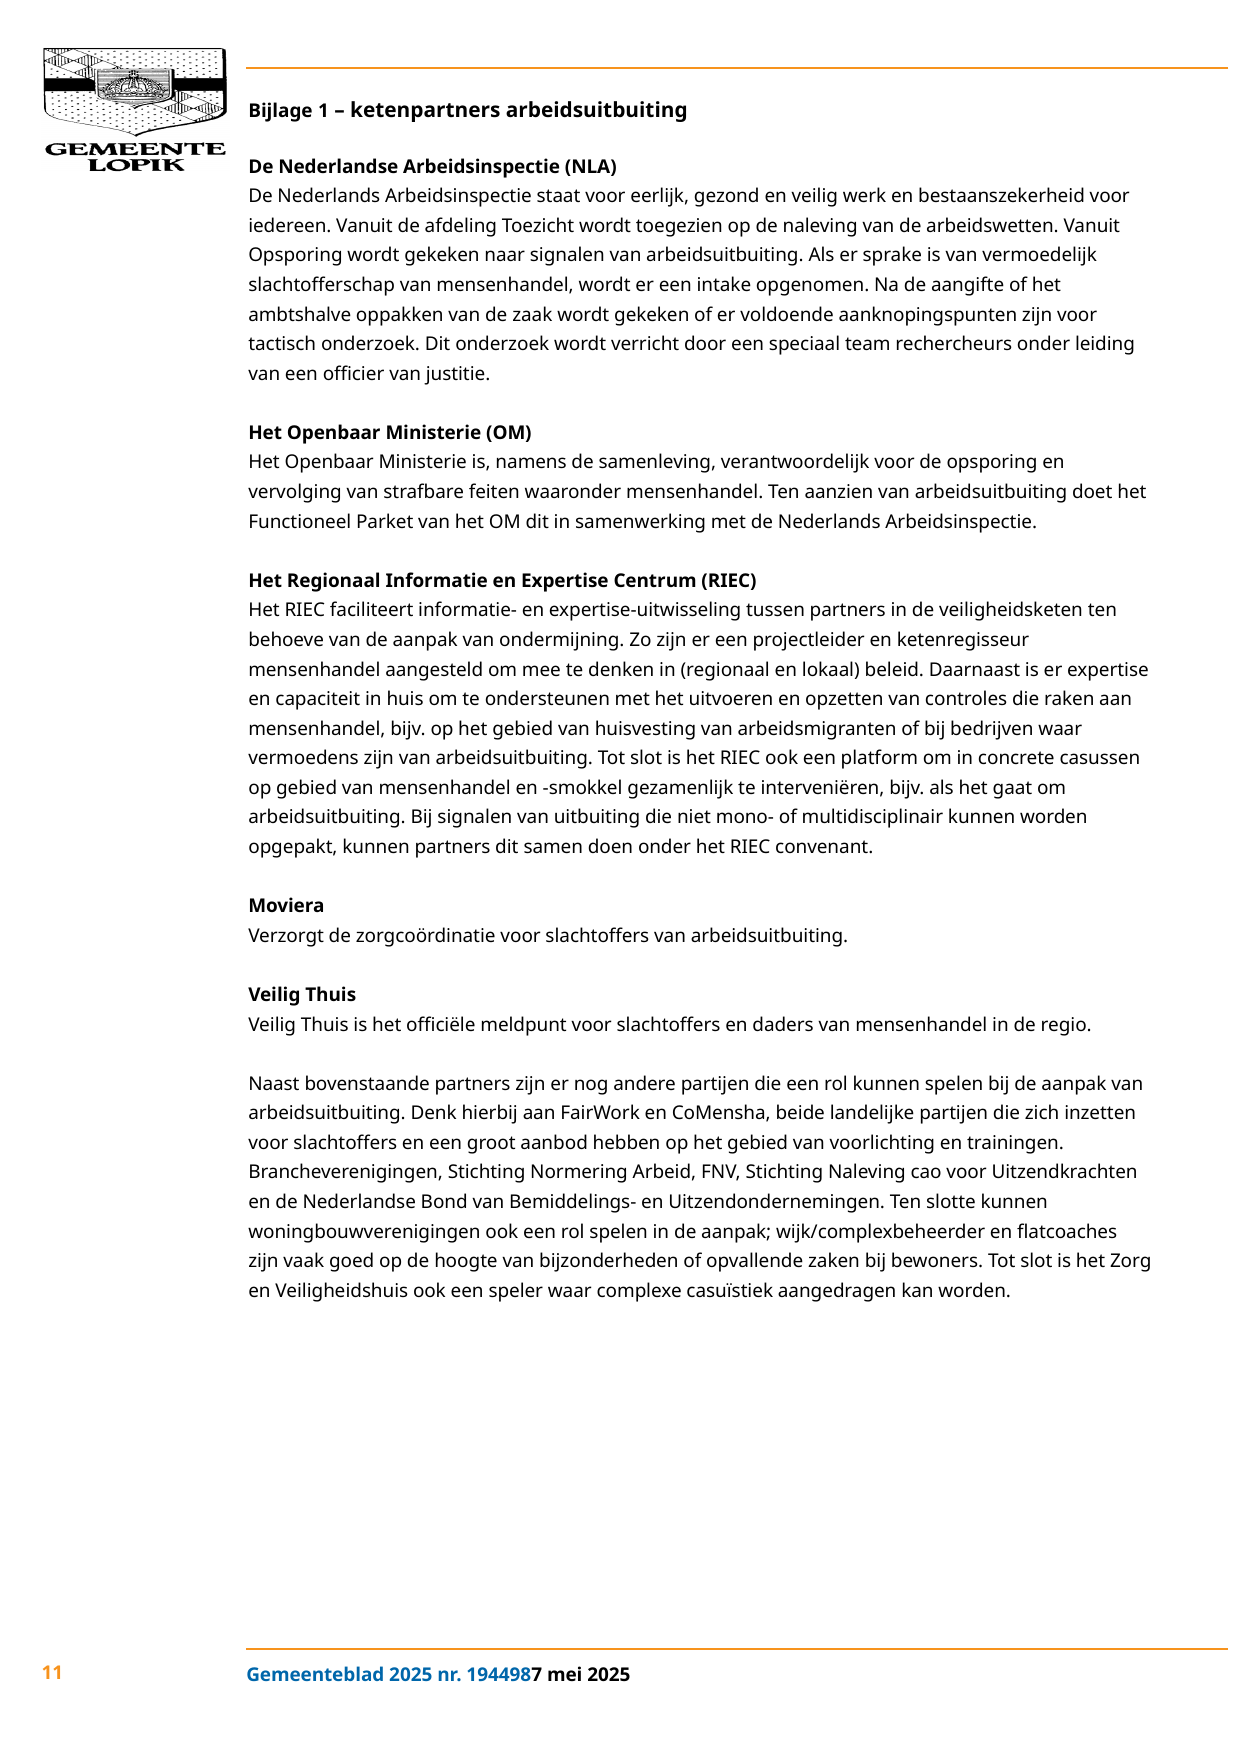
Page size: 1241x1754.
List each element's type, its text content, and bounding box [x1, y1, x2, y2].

text Het Regionaal Informatie en Expertise Centrum (RIEC) [248, 567, 1152, 593]
text Moviera [248, 892, 1152, 918]
text De Nederlands Arbeidsinspectie staat voor eerlijk, gezond en veilig werk en bestaanszekerheid voor iedereen. Vanuit de afdeling Toezicht wordt toegezien op de naleving van de arbeidswetten. Vanuit Opsporing wordt gekeken naar signalen van arbeidsuitbuiting. Als er sprake is van vermoedelijk slachtofferschap van mensenhandel, wordt er een intake opgenomen. Na de aangifte of het ambtshalve oppakken van de zaak wordt gekeken of er voldoende aanknopingspunten zijn voor tactisch onderzoek. Dit onderzoek wordt verricht door een speciaal team rechercheurs onder leiding van een officier van justitie. [248, 182, 1152, 386]
picture [41, 47, 231, 172]
text Verzorgt de zorgcoördinatie voor slachtoffers van arbeidsuitbuiting. [248, 922, 1152, 948]
text Bijlage 1 – ketenpartners arbeidsuitbuiting [248, 95, 1152, 123]
text Het Openbaar Ministerie is, namens de samenleving, verantwoordelijk voor de opsporing en vervolging van strafbare feiten waaronder mensenhandel. Ten aanzien van arbeidsuitbuiting doet het Functioneel Parket van het OM dit in samenwerking met de Nederlands Arbeidsinspectie. [248, 449, 1152, 534]
text Het Openbaar Ministerie (OM) [248, 419, 1152, 445]
text Veilig Thuis [248, 981, 1152, 1007]
text Het RIEC faciliteert informatie- en expertise-uitwisseling tussen partners in de veiligheidsketen ten behoeve van de aanpak van ondermijning. Zo zijn er een projectleider en ketenregisseur mensenhandel aangesteld om mee te denken in (regionaal en lokaal) beleid. Daarnaast is er expertise en capaciteit in huis om te ondersteunen met het uitvoeren en opzetten van controles die raken aan mensenhandel, bijv. op het gebied van huisvesting van arbeidsmigranten of bij bedrijven waar vermoedens zijn van arbeidsuitbuiting. Tot slot is het RIEC ook een platform om in concrete casussen op gebied van mensenhandel en -smokkel gezamenlijk te interveniëren, bijv. als het gaat om arbeidsuitbuiting. Bij signalen van uitbuiting die niet mono- of multidisciplinair kunnen worden opgepakt, kunnen partners dit samen doen onder het RIEC convenant. [248, 597, 1152, 859]
text De Nederlandse Arbeidsinspectie (NLA) [248, 153, 1152, 179]
text Naast bovenstaande partners zijn er nog andere partijen die een rol kunnen spelen bij de aanpak van arbeidsuitbuiting. Denk hierbij aan FairWork en CoMensha, beide landelijke partijen die zich inzetten voor slachtoffers en een groot aanbod hebben op het gebied van voorlichting en trainingen. Brancheverenigingen, Stichting Normering Arbeid, FNV, Stichting Naleving cao voor Uitzendkrachten en de Nederlandse Bond van Bemiddelings- en Uitzendondernemingen. Ten slotte kunnen woningbouwverenigingen ook een rol spelen in de aanpak; wijk/complexbeheerder en flatcoaches zijn vaak goed op de hoogte van bijzonderheden of opvallende zaken bij bewoners. Tot slot is het Zorg en Veiligheidshuis ook een speler waar complexe casuïstiek aangedragen kan worden. [248, 1070, 1152, 1303]
text Veilig Thuis is het officiële meldpunt voor slachtoffers en daders van mensenhandel in de regio. [248, 1011, 1152, 1037]
